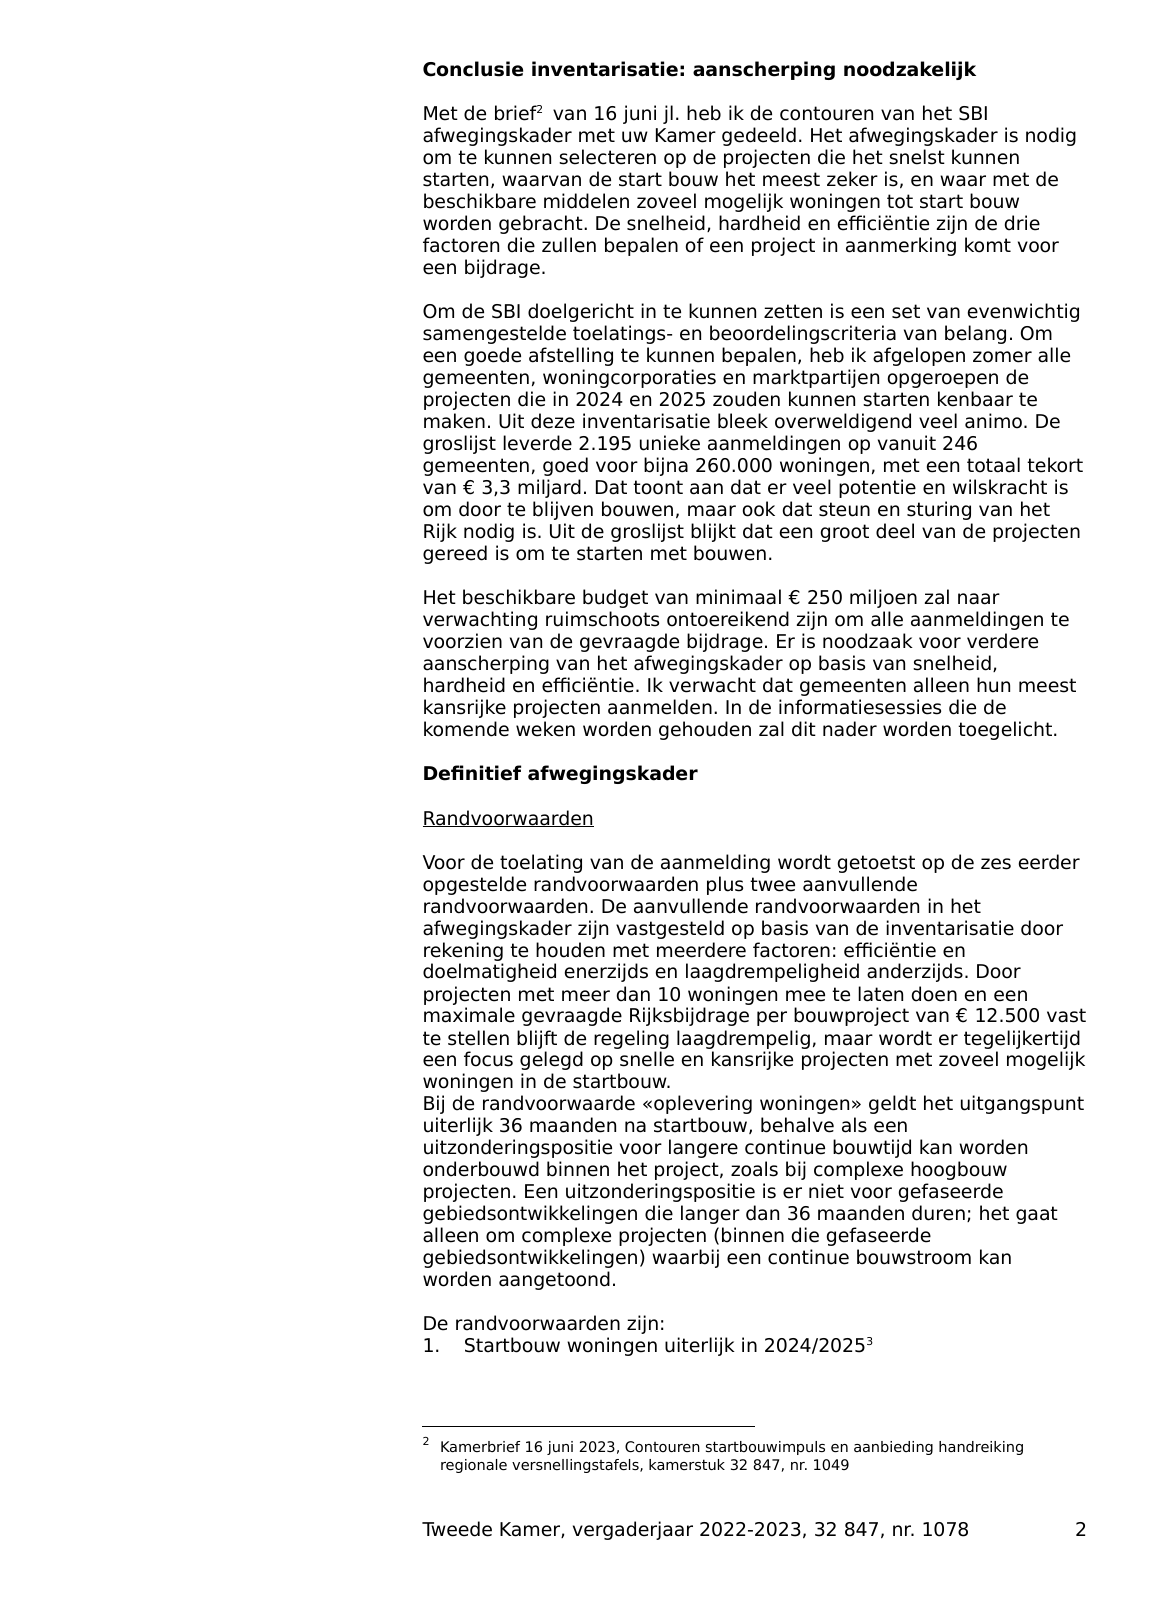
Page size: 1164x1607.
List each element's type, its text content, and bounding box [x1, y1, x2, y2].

subtitle Randvoorwaarden [422, 807, 1087, 829]
text Met de brief van 16 juni jl. heb ik de contouren van het SBI afwegingskader met uw Kamer gedeeld. Het afwegingskader is nodig om te kunnen selecteren op de projecten die het snelst kunnen starten, waarvan de start bouw het meest zeker is, en waar met de beschikbare middelen zoveel mogelijk woningen tot start bouw worden gebracht. De snelheid, hardheid en efficiëntie zijn de drie factoren die zullen bepalen of een project in aanmerking komt voor een bijdrage. [422, 103, 1087, 279]
text Kamerbrief 16 juni 2023, Contouren startbouwimpuls en aanbieding handreiking regionale versnellingstafels, kamerstuk 32 847, nr. 1049 [422, 1435, 1087, 1474]
text Om de SBI doelgericht in te kunnen zetten is een set van evenwichtig samengestelde toelatings- en beoordelingscriteria van belang. Om een goede afstelling te kunnen bepalen, heb ik afgelopen zomer alle gemeenten, woningcorporaties en marktpartijen opgeroepen de projecten die in 2024 en 2025 zouden kunnen starten kenbaar te maken. Uit deze inventarisatie bleek overweldigend veel animo. De groslijst leverde 2.195 unieke aanmeldingen op vanuit 246 gemeenten, goed voor bijna 260.000 woningen, met een totaal tekort van € 3,3 miljard. Dat toont aan dat er veel potentie en wilskracht is om door te blijven bouwen, maar ook dat steun en sturing van het Rijk nodig is. Uit de groslijst blijkt dat een groot deel van de projecten gereed is om te starten met bouwen. [422, 301, 1087, 565]
text Het beschikbare budget van minimaal € 250 miljoen zal naar verwachting ruimschoots ontoereikend zijn om alle aanmeldingen te voorzien van de gevraagde bijdrage. Er is noodzaak voor verdere aanscherping van het afwegingskader op basis van snelheid, hardheid en efficiëntie. Ik verwacht dat gemeenten alleen hun meest kansrijke projecten aanmelden. In de informatiesessies die de komende weken worden gehouden zal dit nader worden toegelicht. [422, 587, 1087, 741]
text Voor de toelating van de aanmelding wordt getoetst op de zes eerder opgestelde randvoorwaarden plus twee aanvullende randvoorwaarden. De aanvullende randvoorwaarden in het afwegingskader zijn vastgesteld op basis van de inventarisatie door rekening te houden met meerdere factoren: efficiëntie en doelmatigheid enerzijds en laagdrempeligheid anderzijds. Door projecten met meer dan 10 woningen mee te laten doen en een maximale gevraagde Rijksbijdrage per bouwproject van € 12.500 vast te stellen blijft de regeling laagdrempelig, maar wordt er tegelijkertijd een focus gelegd op snelle en kansrijke projecten met zoveel mogelijk woningen in de startbouw. [422, 852, 1087, 1093]
text Bij de randvoorwaarde «oplevering woningen» geldt het uitgangspunt uiterlijk 36 maanden na startbouw, behalve als een uitzonderingspositie voor langere continue bouwtijd kan worden onderbouwd binnen het project, zoals bij complexe hoogbouw projecten. Een uitzonderingspositie is er niet voor gefaseerde gebiedsontwikkelingen die langer dan 36 maanden duren; het gaat alleen om complexe projecten (binnen die gefaseerde gebiedsontwikkelingen) waarbij een continue bouwstroom kan worden aangetoond. [422, 1093, 1087, 1291]
text De randvoorwaarden zijn: [422, 1313, 1087, 1335]
text 1. Startbouw woningen uiterlijk in 2024/2025 [422, 1335, 1087, 1357]
subtitle Conclusie inventarisatie: aanscherping noodzakelijk [422, 59, 1087, 81]
subtitle Definitief afwegingskader [422, 763, 1087, 785]
